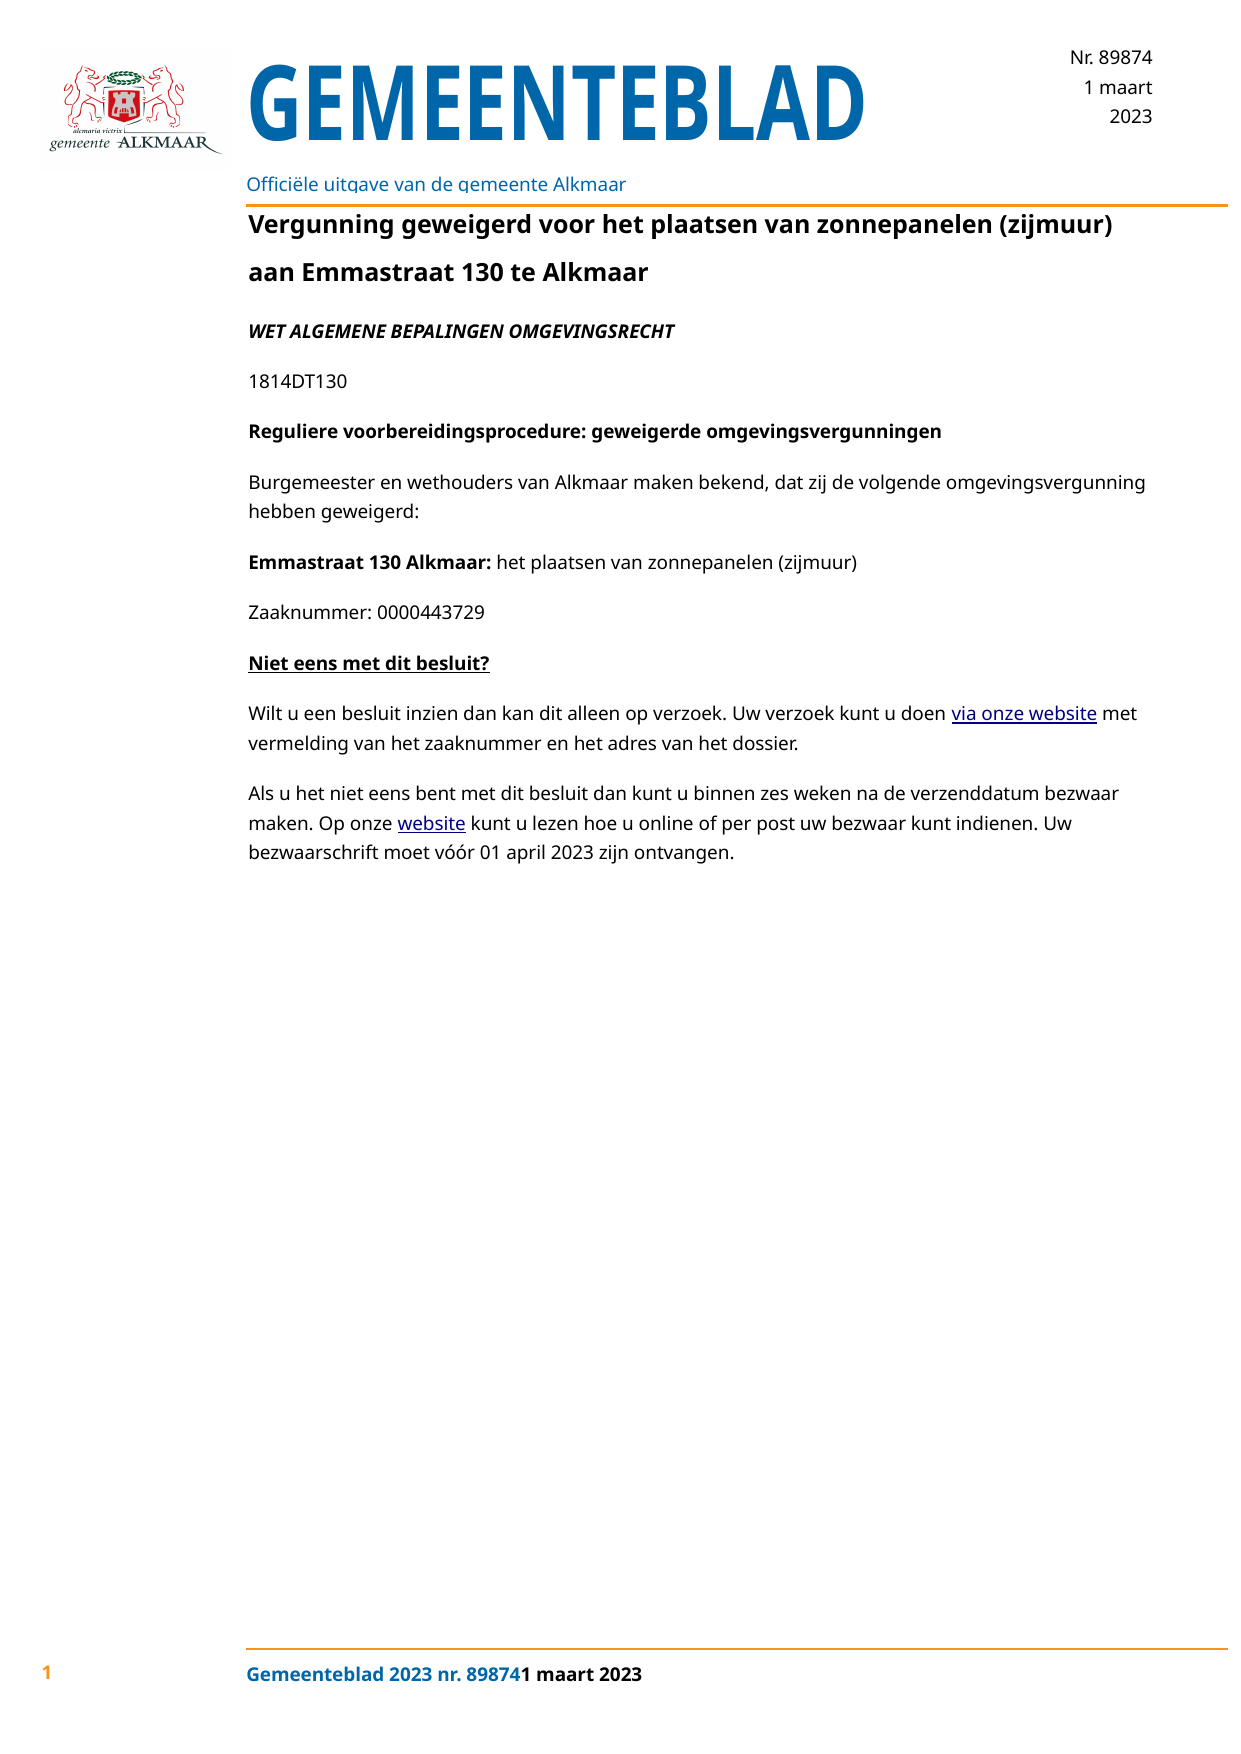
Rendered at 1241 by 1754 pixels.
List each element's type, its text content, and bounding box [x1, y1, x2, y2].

text Burgemeester en wethouders van Alkmaar maken bekend, dat zij de volgende omgevingsvergunning hebben geweigerd: [248, 469, 1152, 524]
text 1814DT130 [248, 368, 1152, 394]
text Emmastraat 130 Alkmaar: het plaatsen van zonnepanelen (zijmuur) [248, 549, 1152, 575]
picture [41, 47, 231, 172]
text Wilt u een besluit inzien dan kan dit alleen op verzoek. Uw verzoek kunt u doen via onze website met vermelding van het zaaknummer en het adres van het dossier. [248, 700, 1152, 756]
text Als u het niet eens bent met dit besluit dan kunt u binnen zes weken na de verzenddatum bezwaar maken. Op onze website kunt u lezen hoe u online of per post uw bezwaar kunt indienen. Uw bezwaarschrift moet vóór 01 april 2023 zijn ontvangen. [248, 780, 1152, 865]
text Zaaknummer: 0000443729 [248, 599, 1152, 625]
text WET ALGEMENE BEPALINGEN OMGEVINGSRECHT [248, 318, 1152, 344]
text Vergunning geweigerd voor het plaatsen van zonnepanelen (zijmuur) aan Emmastraat 130 te Alkmaar [248, 207, 1152, 288]
text Reguliere voorbereidingsprocedure: geweigerde omgevingsvergunningen [248, 419, 1152, 444]
text Niet eens met dit besluit? [248, 650, 1152, 676]
